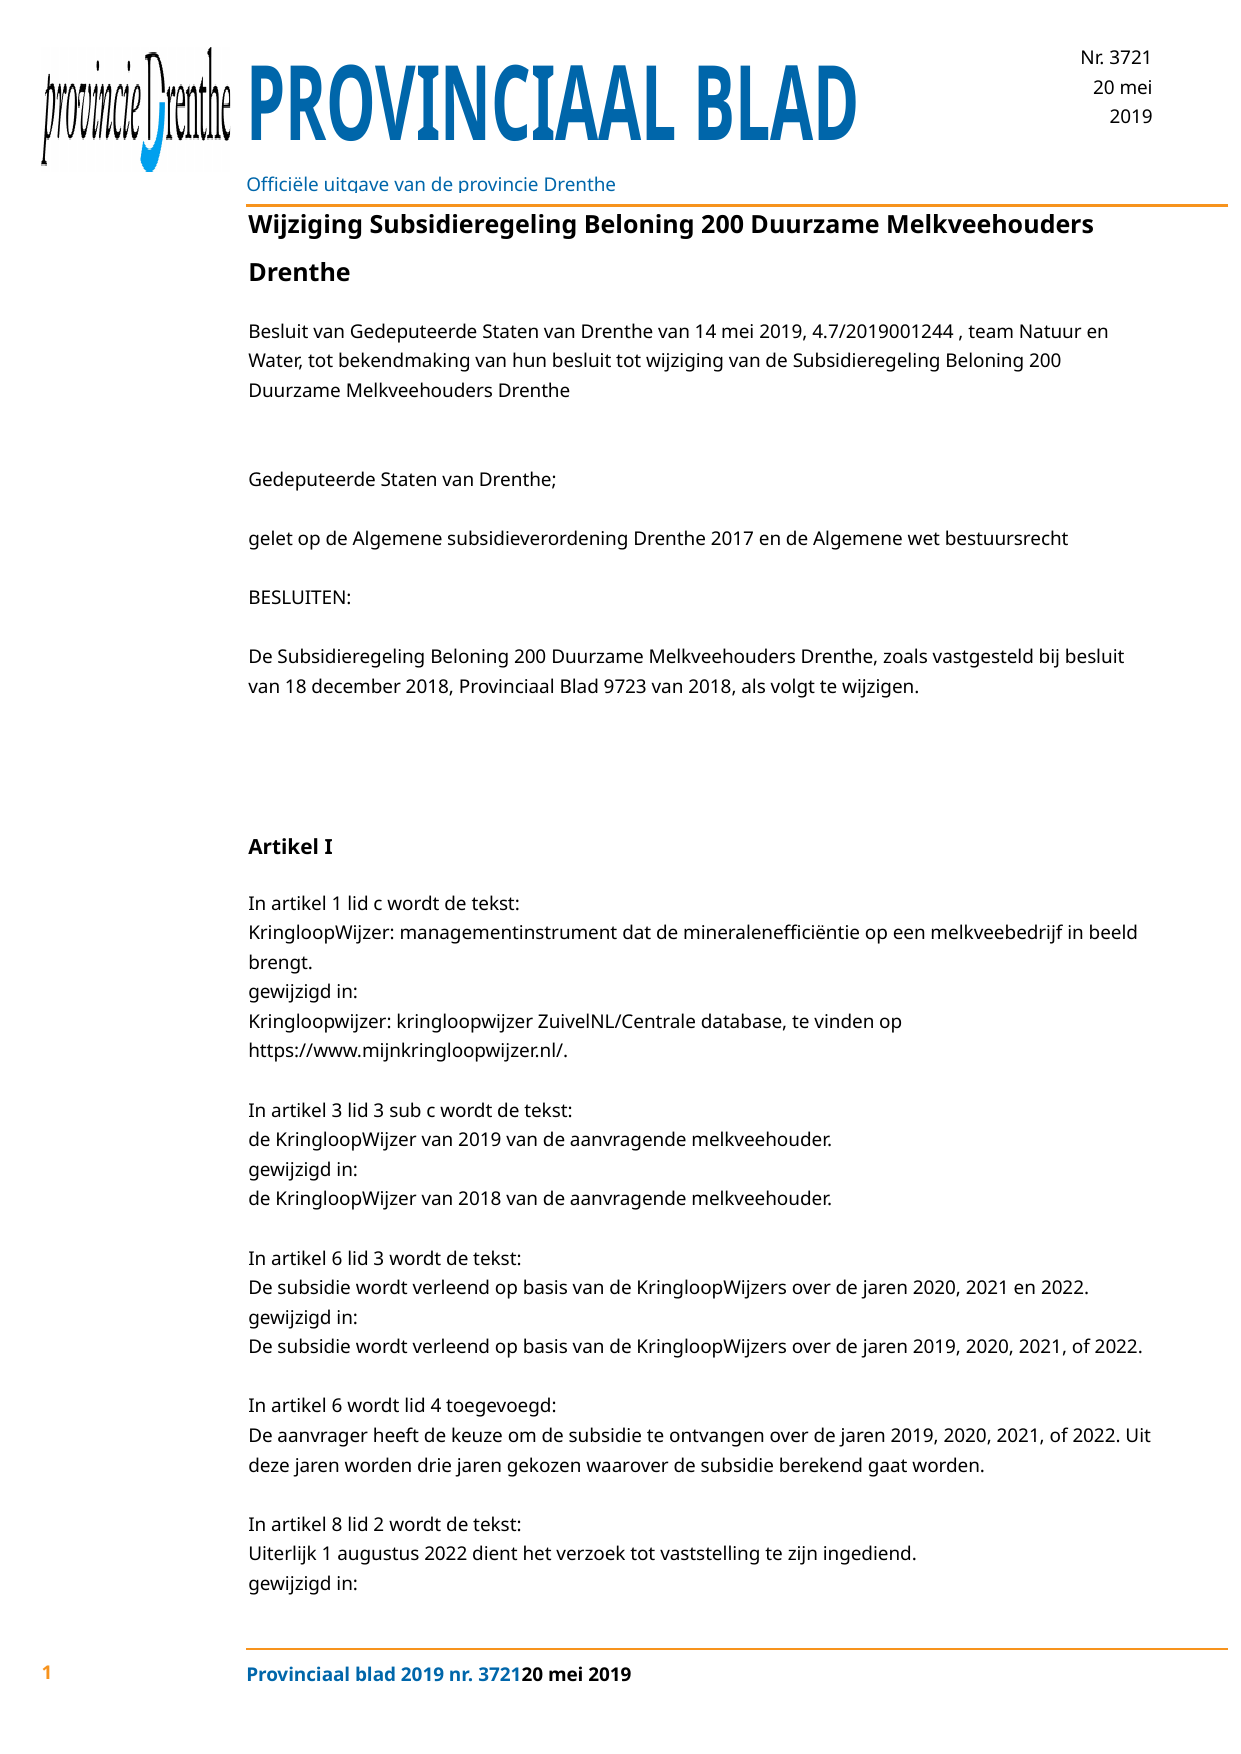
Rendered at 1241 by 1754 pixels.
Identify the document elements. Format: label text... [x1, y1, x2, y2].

text gewijzigd in: [248, 1304, 1152, 1330]
text Uiterlijk 1 augustus 2022 dient het verzoek tot vaststelling te zijn ingediend. [248, 1541, 1152, 1566]
picture [41, 47, 231, 172]
text gewijzigd in: [248, 978, 1152, 1004]
text In artikel 8 lid 2 wordt de tekst: [248, 1511, 1152, 1537]
text KringloopWijzer: managementinstrument dat de mineralenefficiëntie op een melkveebedrijf in beeld brengt. [248, 919, 1152, 975]
text Wijziging Subsidieregeling Beloning 200 Duurzame Melkveehouders Drenthe [248, 207, 1152, 288]
text Besluit van Gedeputeerde Staten van Drenthe van 14 mei 2019, 4.7/2019001244 , team Natuur en Water, tot bekendmaking van hun besluit tot wijziging van de Subsidieregeling Beloning 200 Duurzame Melkveehouders Drenthe [248, 318, 1152, 403]
text In artikel 6 lid 3 wordt de tekst: [248, 1245, 1152, 1271]
text In artikel 3 lid 3 sub c wordt de tekst: [248, 1097, 1152, 1123]
text gelet op de Algemene subsidieverordening Drenthe 2017 en de Algemene wet bestuursrecht [248, 525, 1152, 551]
text de KringloopWijzer van 2018 van de aanvragende melkveehouder. [248, 1186, 1152, 1211]
text gewijzigd in: [248, 1570, 1152, 1596]
text In artikel 6 wordt lid 4 toegevoegd: [248, 1393, 1152, 1418]
text De aanvrager heeft de keuze om de subsidie te ontvangen over de jaren 2019, 2020, 2021, of 2022. Uit deze jaren worden drie jaren gekozen waarover de subsidie berekend gaat worden. [248, 1422, 1152, 1478]
text De Subsidieregeling Beloning 200 Duurzame Melkveehouders Drenthe, zoals vastgesteld bij besluit van 18 december 2018, Provinciaal Blad 9723 van 2018, als volgt te wijzigen. [248, 643, 1152, 699]
text BESLUITEN: [248, 584, 1152, 610]
text De subsidie wordt verleend op basis van de KringloopWijzers over de jaren 2020, 2021 en 2022. [248, 1274, 1152, 1300]
text Gedeputeerde Staten van Drenthe; [248, 466, 1152, 492]
text De subsidie wordt verleend op basis van de KringloopWijzers over de jaren 2019, 2020, 2021, of 2022. [248, 1333, 1152, 1359]
text Kringloopwijzer: kringloopwijzer ZuivelNL/Centrale database, te vinden op https://www.mijnkringloopwijzer.nl/. [248, 1008, 1152, 1063]
text gewijzigd in: [248, 1156, 1152, 1182]
text In artikel 1 lid c wordt de tekst: [248, 890, 1152, 916]
text Artikel I [248, 832, 1152, 860]
text de KringloopWijzer van 2019 van de aanvragende melkveehouder. [248, 1126, 1152, 1152]
